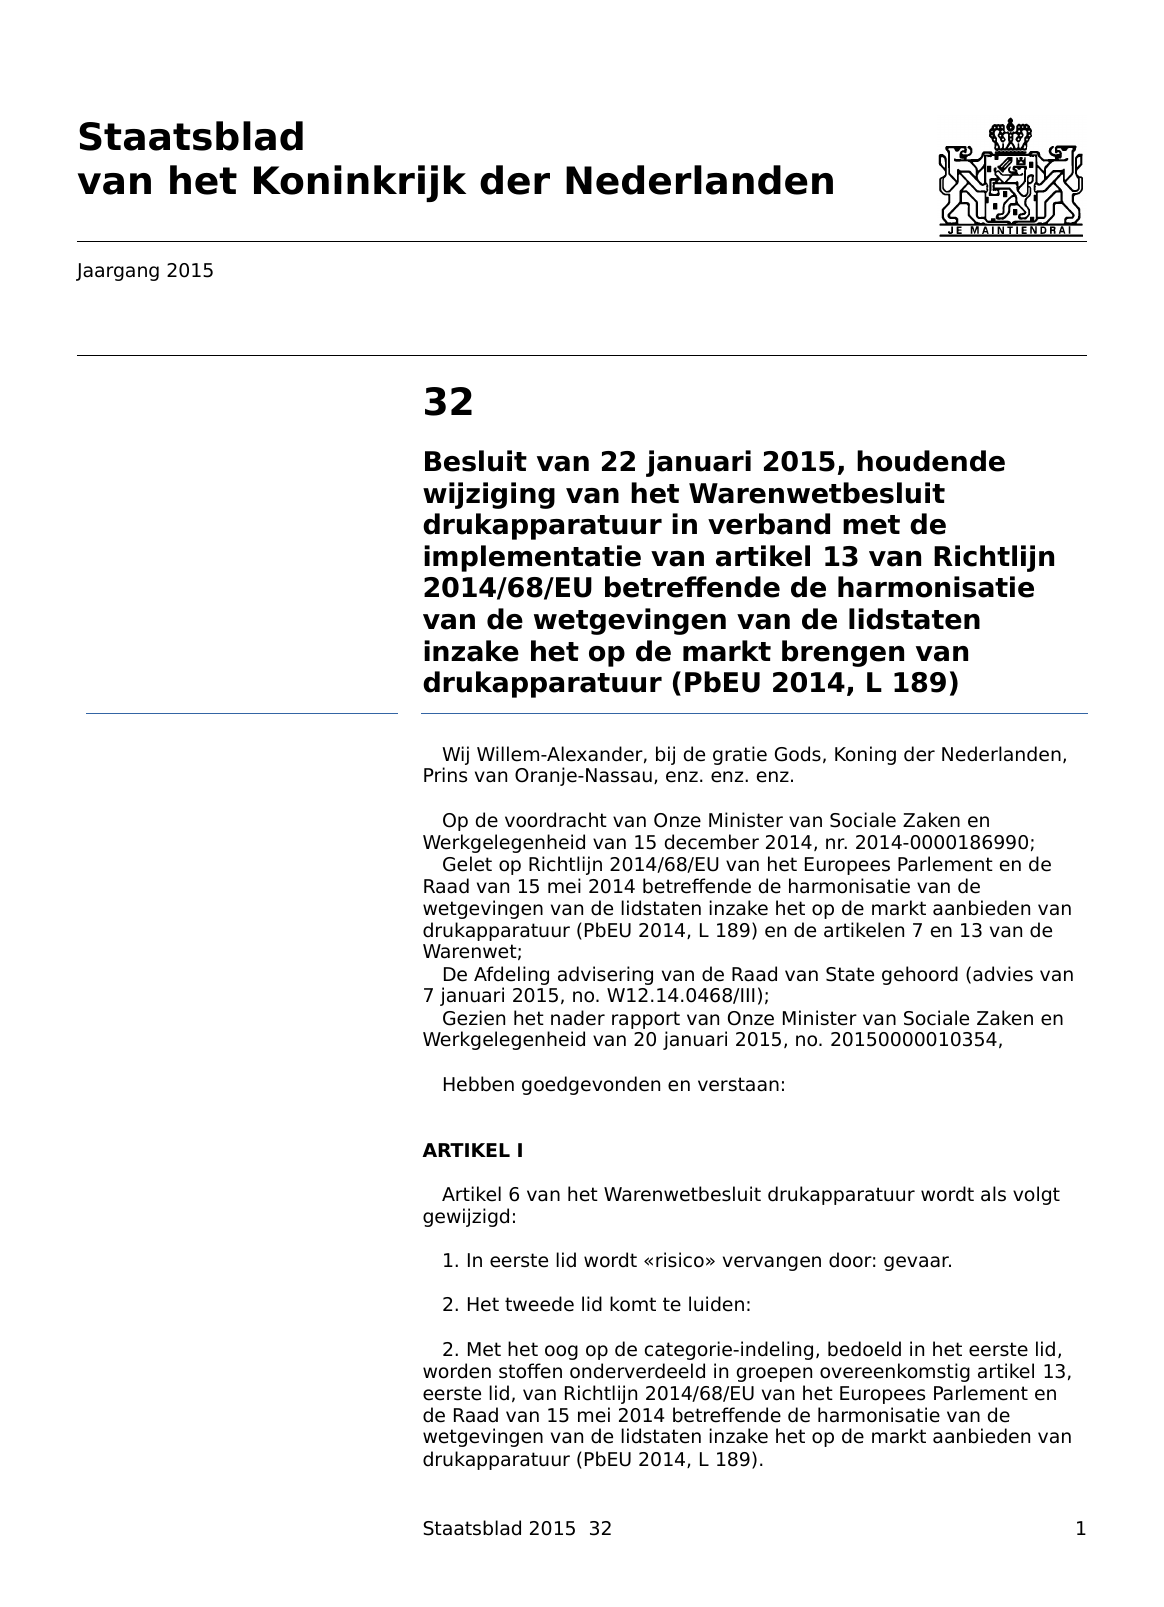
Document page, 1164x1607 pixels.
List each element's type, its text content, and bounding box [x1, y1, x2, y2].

table_cell Jaargang 2015 [77, 242, 1087, 355]
text Wij Willem-Alexander, bij de gratie Gods, Koning der Nederlanden, Prins van Oranje-Nassau, enz. enz. enz. [422, 743, 1087, 787]
table_header Staatsblad van het Koninkrijk der Nederlanden [77, 100, 886, 241]
text Hebben goedgevonden en verstaan: [422, 1073, 1087, 1096]
table_header [886, 100, 1087, 241]
subtitle 32 [422, 381, 1087, 424]
text Op de voordracht van Onze Minister van Sociale Zaken en Werkgelegenheid van 15 december 2014, nr. 2014-0000186990; [422, 809, 1087, 853]
text Besluit van 22 januari 2015, houdende wijziging van het Warenwetbesluit drukapparatuur in verband met de implementatie van artikel 13 van Richtlijn 2014/68/EU betreffende de harmonisatie van de wetgevingen van de lidstaten inzake het op de markt brengen van drukapparatuur (PbEU 2014, L 189) [422, 447, 1087, 699]
picture [936, 115, 1087, 240]
text 1. In eerste lid wordt «risico» vervangen door: gevaar. [422, 1250, 1087, 1272]
text 2. Met het oog op de categorie-indeling, bedoeld in het eerste lid, worden stoffen onderverdeeld in groepen overeenkomstig artikel 13, eerste lid, van Richtlijn 2014/68/EU van het Europees Parlement en de Raad van 15 mei 2014 betreffende de harmonisatie van de wetgevingen van de lidstaten inzake het op de markt aanbieden van drukapparatuur (PbEU 2014, L 189). [422, 1338, 1087, 1470]
text Artikel 6 van het Warenwetbesluit drukapparatuur wordt als volgt gewijzigd: [422, 1184, 1087, 1228]
text Gezien het nader rapport van Onze Minister van Sociale Zaken en Werkgelegenheid van 20 januari 2015, no. 20150000010354, [422, 1007, 1087, 1051]
subtitle ARTIKEL I [422, 1140, 1087, 1162]
text De Afdeling advisering van de Raad van State gehoord (advies van 7 januari 2015, no. W12.14.0468/III); [422, 963, 1087, 1007]
text Gelet op Richtlijn 2014/68/EU van het Europees Parlement en de Raad van 15 mei 2014 betreffende de harmonisatie van de wetgevingen van de lidstaten inzake het op de markt aanbieden van drukapparatuur (PbEU 2014, L 189) en de artikelen 7 en 13 van de Warenwet; [422, 853, 1087, 963]
text 2. Het tweede lid komt te luiden: [422, 1294, 1087, 1316]
